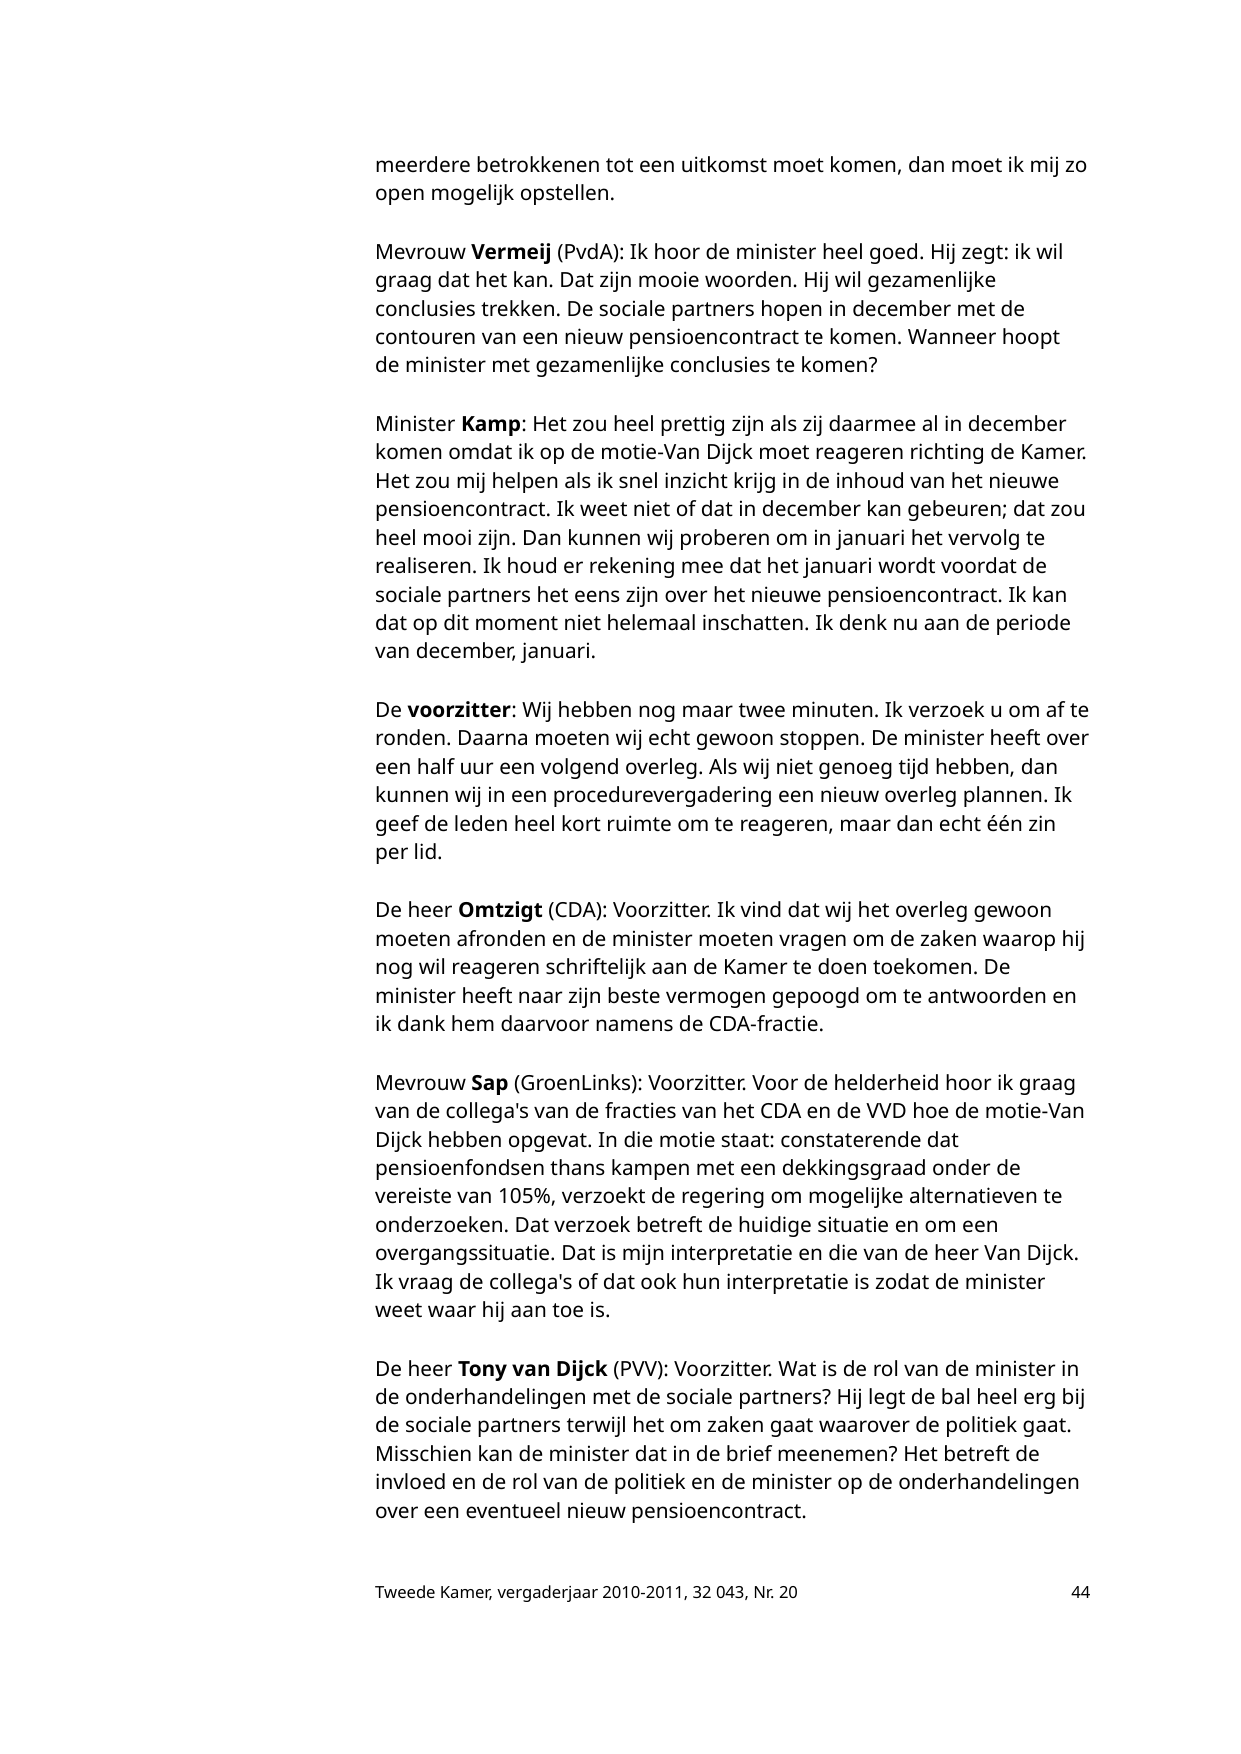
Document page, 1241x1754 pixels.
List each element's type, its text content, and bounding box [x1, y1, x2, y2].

text Minister Kamp: Het zou heel prettig zijn als zij daarmee al in december komen omdat ik op de motie-Van Dijck moet reageren richting de Kamer. Het zou mij helpen als ik snel inzicht krijg in de inhoud van het nieuwe pensioencontract. Ik weet niet of dat in december kan gebeuren; dat zou heel mooi zijn. Dan kunnen wij proberen om in januari het vervolg te realiseren. Ik houd er rekening mee dat het januari wordt voordat de sociale partners het eens zijn over het nieuwe pensioencontract. Ik kan dat op dit moment niet helemaal inschatten. Ik denk nu aan de periode van december, januari. [375, 409, 1090, 665]
text De heer Tony van Dijck (PVV): Voorzitter. Wat is de rol van de minister in de onderhandelingen met de sociale partners? Hij legt de bal heel erg bij de sociale partners terwijl het om zaken gaat waarover de politiek gaat. Misschien kan de minister dat in de brief meenemen? Het betreft de invloed en de rol van de politiek en de minister op de onderhandelingen over een eventueel nieuw pensioencontract. [375, 1354, 1090, 1524]
text Mevrouw Sap (GroenLinks): Voorzitter. Voor de helderheid hoor ik graag van de collega's van de fracties van het CDA en de VVD hoe de motie-Van Dijck hebben opgevat. In die motie staat: constaterende dat pensioenfondsen thans kampen met een dekkingsgraad onder de vereiste van 105%, verzoekt de regering om mogelijke alternatieven te onderzoeken. Dat verzoek betreft de huidige situatie en om een overgangssituatie. Dat is mijn interpretatie en die van de heer Van Dijck. Ik vraag de collega's of dat ook hun interpretatie is zodat de minister weet waar hij aan toe is. [375, 1068, 1090, 1324]
text De voorzitter: Wij hebben nog maar twee minuten. Ik verzoek u om af te ronden. Daarna moeten wij echt gewoon stoppen. De minister heeft over een half uur een volgend overleg. Als wij niet genoeg tijd hebben, dan kunnen wij in een procedurevergadering een nieuw overleg plannen. Ik geef de leden heel kort ruimte om te reageren, maar dan echt één zin per lid. [375, 695, 1090, 866]
text Mevrouw Vermeij (PvdA): Ik hoor de minister heel goed. Hij zegt: ik wil graag dat het kan. Dat zijn mooie woorden. Hij wil gezamenlijke conclusies trekken. De sociale partners hopen in december met de contouren van een nieuw pensioencontract te komen. Wanneer hoopt de minister met gezamenlijke conclusies te komen? [375, 237, 1090, 379]
text meerdere betrokkenen tot een uitkomst moet komen, dan moet ik mij zo open mogelijk opstellen. [375, 150, 1090, 207]
text De heer Omtzigt (CDA): Voorzitter. Ik vind dat wij het overleg gewoon moeten afronden en de minister moeten vragen om de zaken waarop hij nog wil reageren schriftelijk aan de Kamer te doen toekomen. De minister heeft naar zijn beste vermogen gepoogd om te antwoorden en ik dank hem daarvoor namens de CDA-fractie. [375, 896, 1090, 1038]
